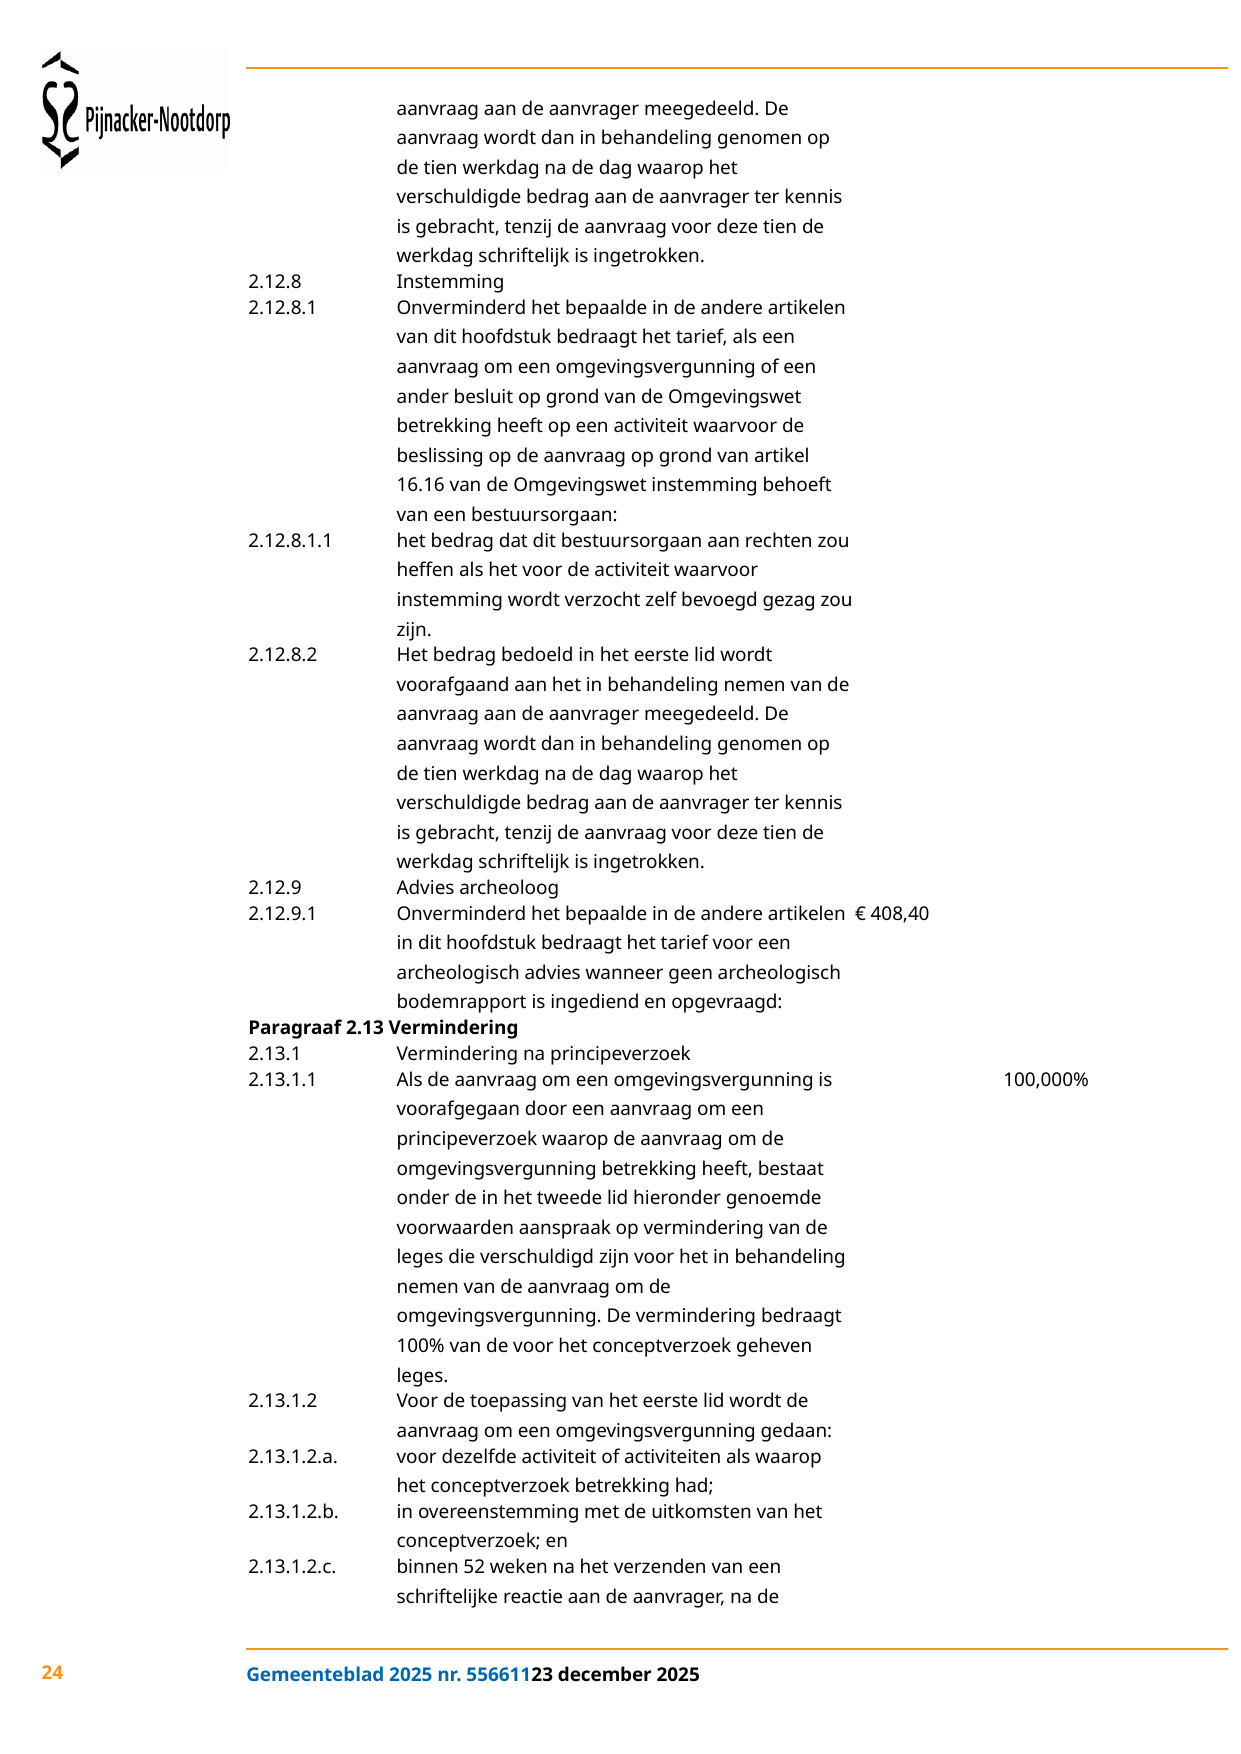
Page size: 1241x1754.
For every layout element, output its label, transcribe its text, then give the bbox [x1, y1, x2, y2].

table_cell 2.12.8.2 [248, 641, 396, 874]
table_cell [855, 1554, 1003, 1609]
table_cell [1003, 1388, 1152, 1443]
table_cell 2.12.9 [248, 874, 396, 900]
table_cell Vermindering na principeverzoek [396, 1040, 855, 1066]
table_cell [1003, 1015, 1152, 1040]
table_cell [855, 1388, 1003, 1443]
table_cell [1003, 95, 1152, 268]
table_cell 2.12.8 [248, 269, 396, 294]
table_cell 2.13.1.1 [248, 1066, 396, 1387]
table_cell [855, 874, 1003, 900]
table_cell [1003, 900, 1152, 1014]
table_cell [1003, 641, 1152, 874]
table_cell [855, 641, 1003, 874]
picture [41, 47, 231, 172]
table_cell 2.13.1.2.b. [248, 1498, 396, 1553]
table_cell 2.13.1.2.a. [248, 1443, 396, 1498]
table_cell in overeenstemming met de uitkomsten van het conceptverzoek; en [396, 1498, 855, 1553]
table_cell het bedrag dat dit bestuursorgaan aan rechten zou heffen als het voor de activiteit waarvoor instemming wordt verzocht zelf bevoegd gezag zou zijn. [396, 527, 855, 641]
table_cell [855, 269, 1003, 294]
table_cell 2.13.1.2.c. [248, 1554, 396, 1609]
table_cell [855, 1015, 1003, 1040]
table_cell Voor de toepassing van het eerste lid wordt de aanvraag om een omgevingsvergunning gedaan: [396, 1388, 855, 1443]
table_cell [855, 1498, 1003, 1553]
table_cell 2.12.9.1 [248, 900, 396, 1014]
table_cell [855, 294, 1003, 527]
table_cell [855, 95, 1003, 268]
table_cell [855, 1443, 1003, 1498]
table_cell [1003, 269, 1152, 294]
table_cell Onverminderd het bepaalde in de andere artikelen in dit hoofdstuk bedraagt het tarief voor een archeologisch advies wanneer geen archeologisch bodemrapport is ingediend en opgevraagd: [396, 900, 855, 1014]
table_cell 2.13.1 [248, 1040, 396, 1066]
table_cell [855, 1040, 1003, 1066]
table_cell Onverminderd het bepaalde in de andere artikelen van dit hoofdstuk bedraagt het tarief, als een aanvraag om een omgevingsvergunning of een ander besluit op grond van de Omgevingswet betrekking heeft op een activiteit waarvoor de beslissing op de aanvraag op grond van artikel 16.16 van de Omgevingswet instemming behoeft van een bestuursorgaan: [396, 294, 855, 527]
table_cell binnen 52 weken na het verzenden van een schriftelijke reactie aan de aanvrager, na de [396, 1554, 855, 1609]
table_cell Advies archeoloog [396, 874, 855, 900]
table_cell Paragraaf 2.13 Vermindering [248, 1015, 855, 1040]
table_cell Het bedrag bedoeld in het eerste lid wordt voorafgaand aan het in behandeling nemen van de aanvraag aan de aanvrager meegedeeld. De aanvraag wordt dan in behandeling genomen op de tien werkdag na de dag waarop het verschuldigde bedrag aan de aanvrager ter kennis is gebracht, tenzij de aanvraag voor deze tien de werkdag schriftelijk is ingetrokken. [396, 641, 855, 874]
table_cell 2.12.8.1.1 [248, 527, 396, 641]
table_cell [1003, 294, 1152, 527]
table_cell € 408,40 [855, 900, 1003, 1014]
table_cell [1003, 527, 1152, 641]
table_cell voor dezelfde activiteit of activiteiten als waarop het conceptverzoek betrekking had; [396, 1443, 855, 1498]
table_cell [1003, 1554, 1152, 1609]
table_cell aanvraag aan de aanvrager meegedeeld. De aanvraag wordt dan in behandeling genomen op de tien werkdag na de dag waarop het verschuldigde bedrag aan de aanvrager ter kennis is gebracht, tenzij de aanvraag voor deze tien de werkdag schriftelijk is ingetrokken. [396, 95, 855, 268]
table_cell [1003, 874, 1152, 900]
table_cell [248, 95, 396, 268]
table_cell 2.12.8.1 [248, 294, 396, 527]
table_cell [1003, 1443, 1152, 1498]
table_cell [1003, 1498, 1152, 1553]
table_cell Als de aanvraag om een omgevingsvergunning is voorafgegaan door een aanvraag om een principeverzoek waarop de aanvraag om de omgevingsvergunning betrekking heeft, bestaat onder de in het tweede lid hieronder genoemde voorwaarden aanspraak op vermindering van de leges die verschuldigd zijn voor het in behandeling nemen van de aanvraag om de omgevingsvergunning. De vermindering bedraagt 100% van de voor het conceptverzoek geheven leges. [396, 1066, 855, 1387]
table_cell [855, 527, 1003, 641]
table_cell 100,000% [1003, 1066, 1152, 1387]
table_cell Instemming [396, 269, 855, 294]
table_cell [855, 1066, 1003, 1387]
table_cell 2.13.1.2 [248, 1388, 396, 1443]
table_cell [1003, 1040, 1152, 1066]
